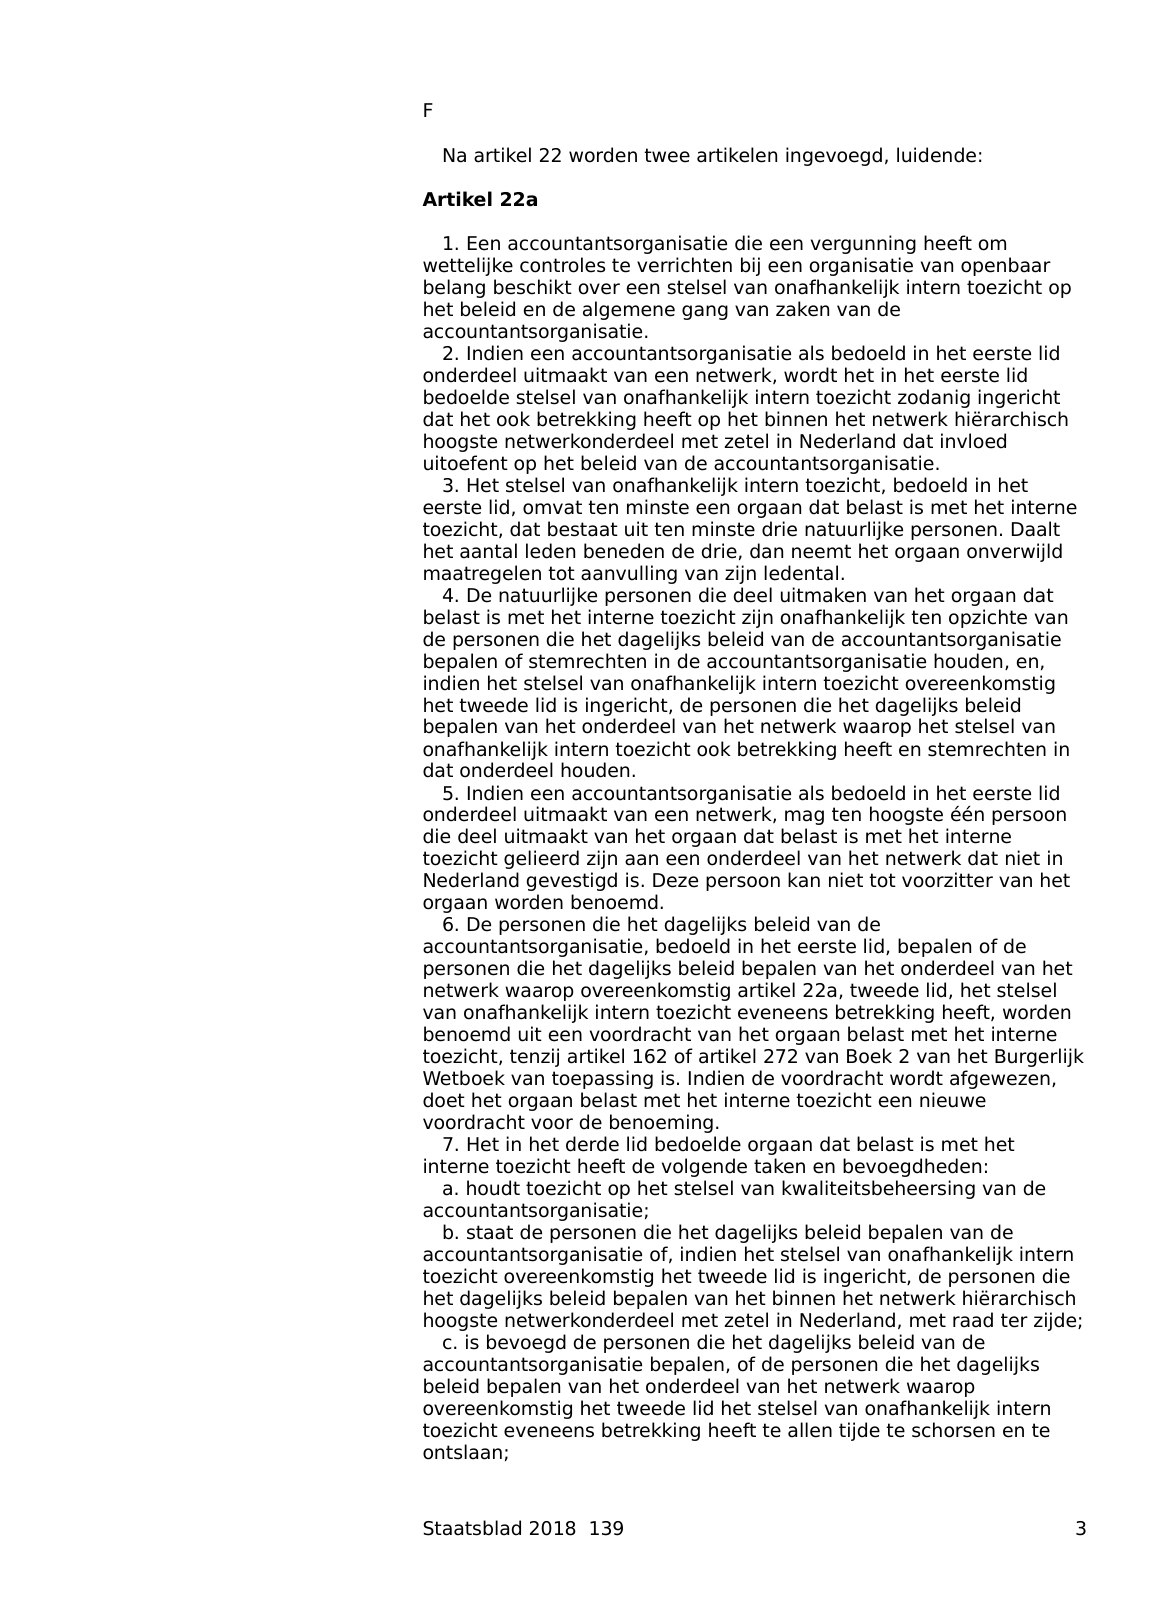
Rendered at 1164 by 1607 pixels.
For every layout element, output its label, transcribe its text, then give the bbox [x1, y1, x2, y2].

text 5. Indien een accountantsorganisatie als bedoeld in het eerste lid onderdeel uitmaakt van een netwerk, mag ten hoogste één persoon die deel uitmaakt van het orgaan dat belast is met het interne toezicht gelieerd zijn aan een onderdeel van het netwerk dat niet in Nederland gevestigd is. Deze persoon kan niet tot voorzitter van het orgaan worden benoemd. [422, 782, 1087, 914]
text 4. De natuurlijke personen die deel uitmaken van het orgaan dat belast is met het interne toezicht zijn onafhankelijk ten opzichte van de personen die het dagelijks beleid van de accountantsorganisatie bepalen of stemrechten in de accountantsorganisatie houden, en, indien het stelsel van onafhankelijk intern toezicht overeenkomstig het tweede lid is ingericht, de personen die het dagelijks beleid bepalen van het onderdeel van het netwerk waarop het stelsel van onafhankelijk intern toezicht ook betrekking heeft en stemrechten in dat onderdeel houden. [422, 584, 1087, 782]
text F [422, 100, 1087, 122]
text 3. Het stelsel van onafhankelijk intern toezicht, bedoeld in het eerste lid, omvat ten minste een orgaan dat belast is met het interne toezicht, dat bestaat uit ten minste drie natuurlijke personen. Daalt het aantal leden beneden de drie, dan neemt het orgaan onverwijld maatregelen tot aanvulling van zijn ledental. [422, 475, 1087, 584]
text 7. Het in het derde lid bedoelde orgaan dat belast is met het interne toezicht heeft de volgende taken en bevoegdheden: [422, 1134, 1087, 1178]
text 1. Een accountantsorganisatie die een vergunning heeft om wettelijke controles te verrichten bij een organisatie van openbaar belang beschikt over een stelsel van onafhankelijk intern toezicht op het beleid en de algemene gang van zaken van de accountantsorganisatie. [422, 233, 1087, 343]
text 2. Indien een accountantsorganisatie als bedoeld in het eerste lid onderdeel uitmaakt van een netwerk, wordt het in het eerste lid bedoelde stelsel van onafhankelijk intern toezicht zodanig ingericht dat het ook betrekking heeft op het binnen het netwerk hiërarchisch hoogste netwerkonderdeel met zetel in Nederland dat invloed uitoefent op het beleid van de accountantsorganisatie. [422, 343, 1087, 475]
subtitle Artikel 22a [422, 189, 1087, 211]
text a. houdt toezicht op het stelsel van kwaliteitsbeheersing van de accountantsorganisatie; [422, 1178, 1087, 1222]
text 6. De personen die het dagelijks beleid van de accountantsorganisatie, bedoeld in het eerste lid, bepalen of de personen die het dagelijks beleid bepalen van het onderdeel van het netwerk waarop overeenkomstig artikel 22a, tweede lid, het stelsel van onafhankelijk intern toezicht eveneens betrekking heeft, worden benoemd uit een voordracht van het orgaan belast met het interne toezicht, tenzij artikel 162 of artikel 272 van Boek 2 van het Burgerlijk Wetboek van toepassing is. Indien de voordracht wordt afgewezen, doet het orgaan belast met het interne toezicht een nieuwe voordracht voor de benoeming. [422, 914, 1087, 1134]
text Na artikel 22 worden twee artikelen ingevoegd, luidende: [422, 144, 1087, 167]
text b. staat de personen die het dagelijks beleid bepalen van de accountantsorganisatie of, indien het stelsel van onafhankelijk intern toezicht overeenkomstig het tweede lid is ingericht, de personen die het dagelijks beleid bepalen van het binnen het netwerk hiërarchisch hoogste netwerkonderdeel met zetel in Nederland, met raad ter zijde; [422, 1222, 1087, 1332]
text c. is bevoegd de personen die het dagelijks beleid van de accountantsorganisatie bepalen, of de personen die het dagelijks beleid bepalen van het onderdeel van het netwerk waarop overeenkomstig het tweede lid het stelsel van onafhankelijk intern toezicht eveneens betrekking heeft te allen tijde te schorsen en te ontslaan; [422, 1332, 1087, 1464]
